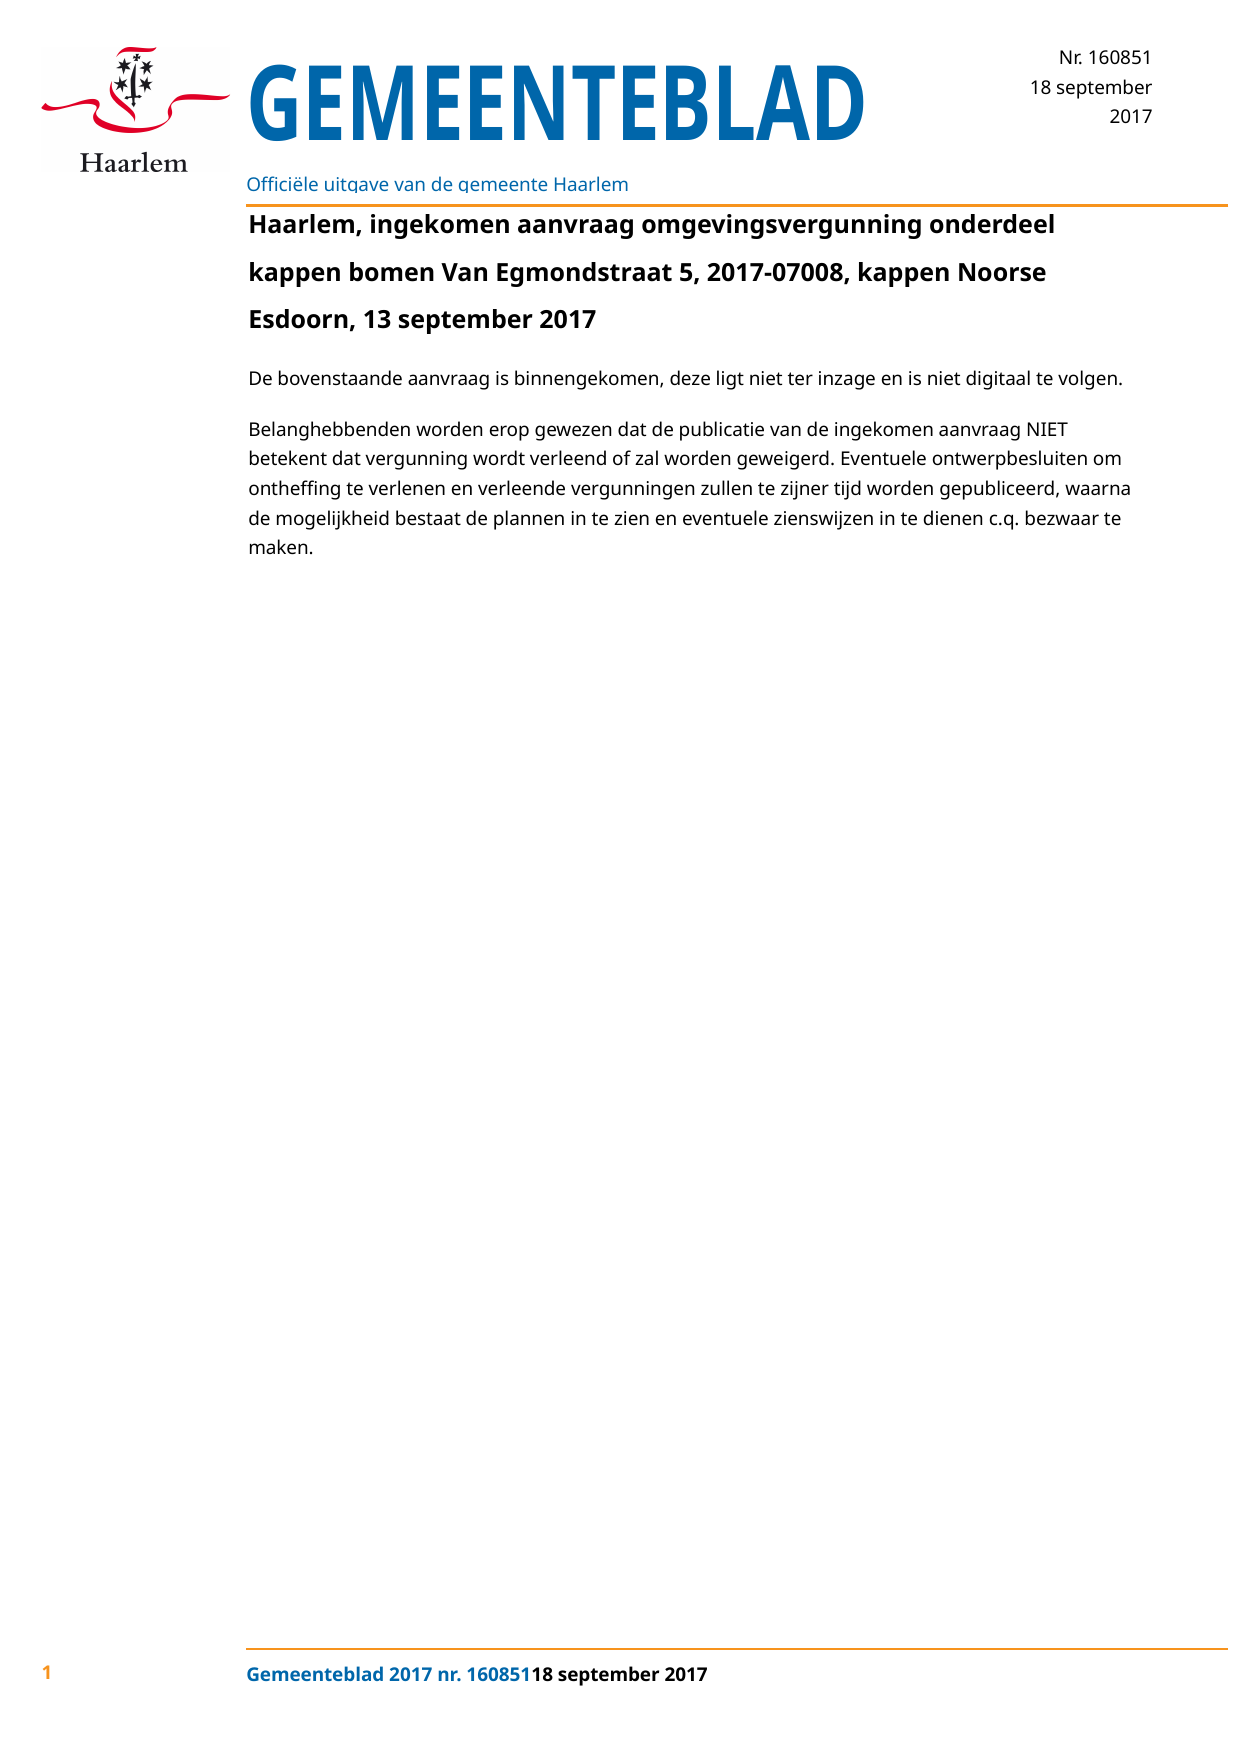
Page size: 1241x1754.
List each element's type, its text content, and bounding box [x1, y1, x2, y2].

picture [41, 47, 231, 172]
text Haarlem, ingekomen aanvraag omgevingsvergunning onderdeel kappen bomen Van Egmondstraat 5, 2017-07008, kappen Noorse Esdoorn, 13 september 2017 [248, 207, 1152, 336]
text Belanghebbenden worden erop gewezen dat de publicatie van de ingekomen aanvraag NIET betekent dat vergunning wordt verleend of zal worden geweigerd. Eventuele ontwerpbesluiten om ontheffing te verlenen en verleende vergunningen zullen te zijner tijd worden gepubliceerd, waarna de mogelijkheid bestaat de plannen in te zien en eventuele zienswijzen in te dienen c.q. bezwaar te maken. [248, 416, 1152, 560]
text De bovenstaande aanvraag is binnengekomen, deze ligt niet ter inzage en is niet digitaal te volgen. [248, 366, 1152, 391]
